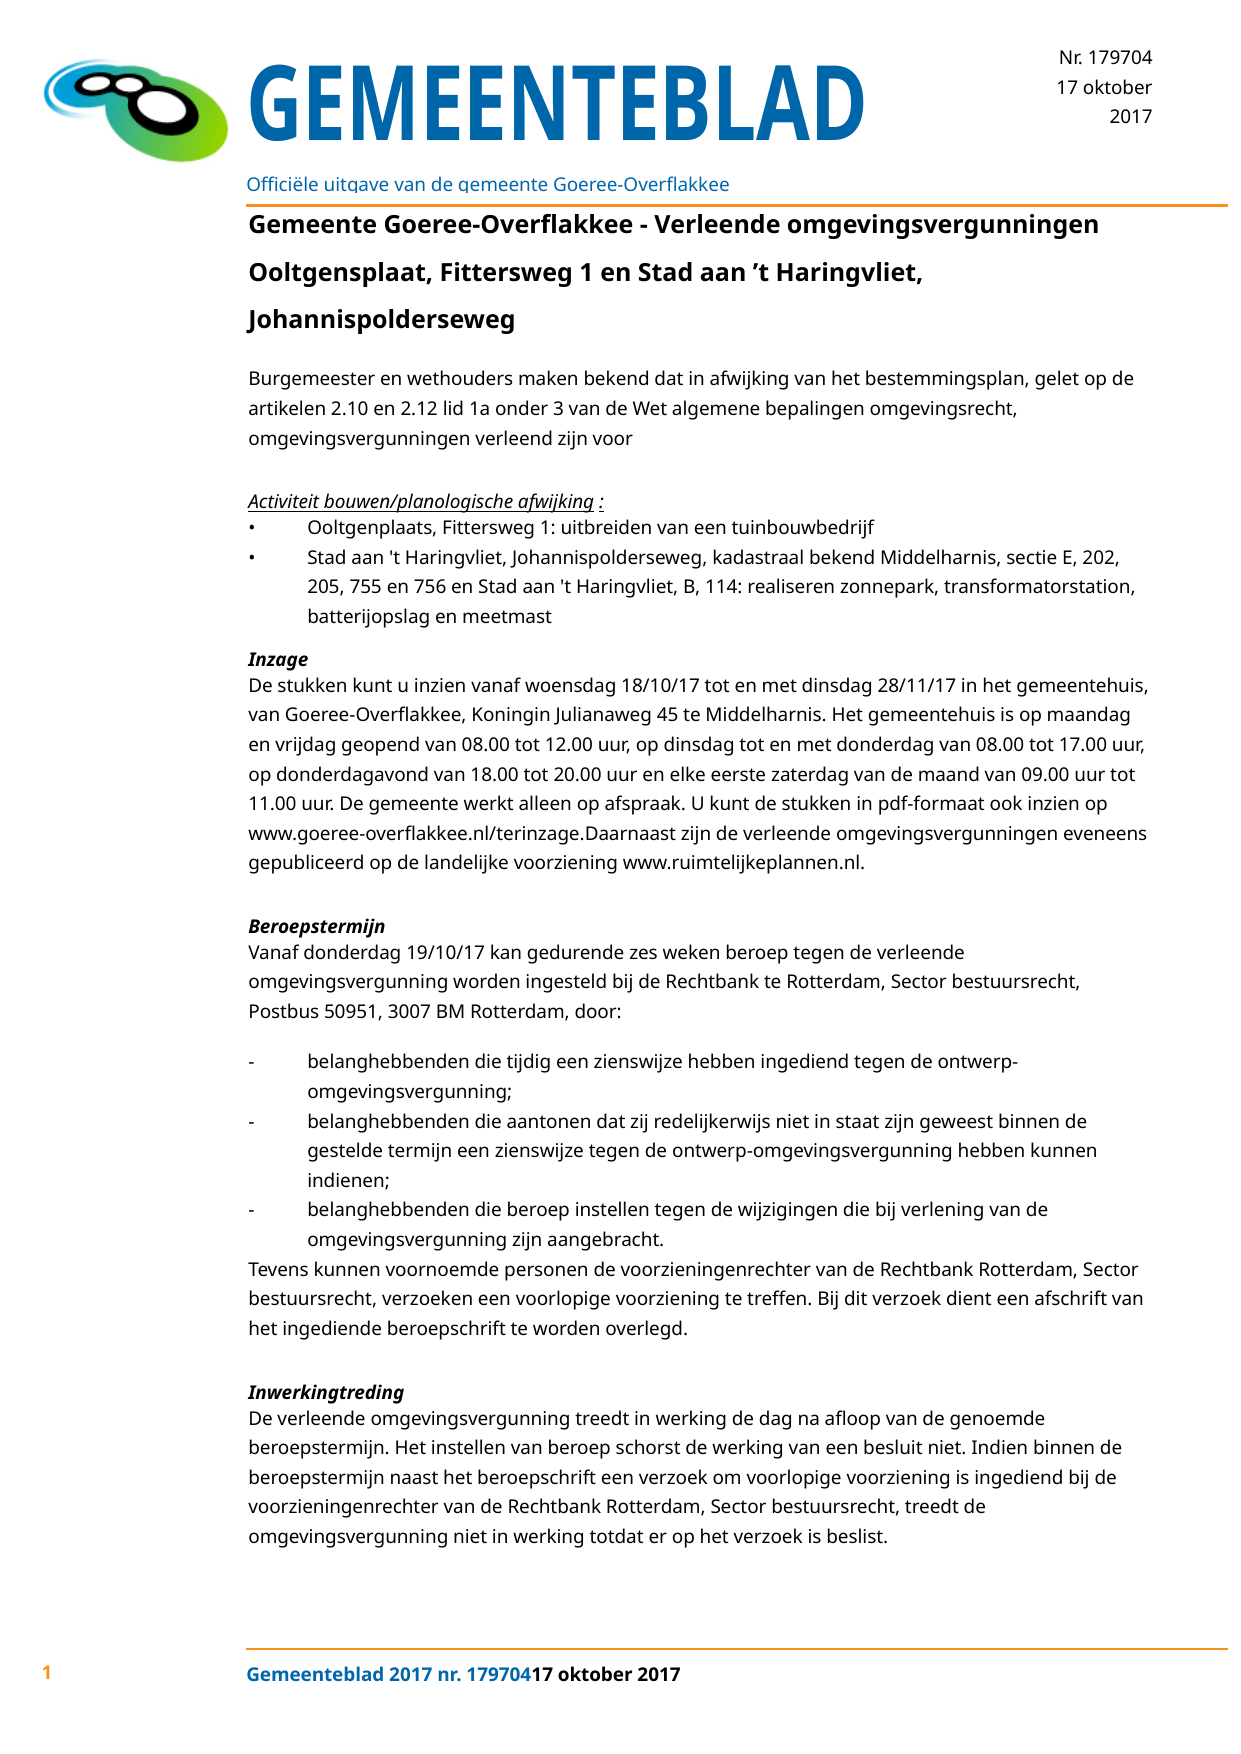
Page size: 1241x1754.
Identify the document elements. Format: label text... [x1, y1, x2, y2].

text De verleende omgevingsvergunning treedt in werking de dag na afloop van de genoemde beroepstermijn. Het instellen van beroep schorst de werking van een besluit niet. Indien binnen de beroepstermijn naast het beroepschrift een verzoek om voorlopige voorziening is ingediend bij de voorzieningenrechter van de Rechtbank Rotterdam, Sector bestuursrecht, treedt de omgevingsvergunning niet in werking totdat er op het verzoek is beslist. [248, 1405, 1152, 1549]
text Inwerkingtreding [248, 1379, 1152, 1405]
text Tevens kunnen voornoemde personen de voorzieningenrechter van de Rechtbank Rotterdam, Sector bestuursrecht, verzoeken een voorlopige voorziening te treffen. Bij dit verzoek dient een afschrift van het ingediende beroepschrift te worden overlegd. [248, 1256, 1152, 1341]
text Gemeente Goeree-Overflakkee - Verleende omgevingsvergunningen Ooltgensplaat, Fittersweg 1 en Stad aan ’t Haringvliet, Johannispolderseweg [248, 207, 1152, 336]
list belanghebbenden die tijdig een zienswijze hebben ingediend tegen de ontwerp-omgevingsvergunning; [248, 1049, 1152, 1104]
text Burgemeester en wethouders maken bekend dat in afwijking van het bestemmingsplan, gelet op de artikelen 2.10 en 2.12 lid 1a onder 3 van de Wet algemene bepalingen omgevingsrecht, omgevingsvergunningen verleend zijn voor [248, 366, 1152, 450]
text De stukken kunt u inzien vanaf woensdag 18/10/17 tot en met dinsdag 28/11/17 in het gemeentehuis, van Goeree-Overflakkee, Koningin Julianaweg 45 te Middelharnis. Het gemeentehuis is op maandag en vrijdag geopend van 08.00 tot 12.00 uur, op dinsdag tot en met donderdag van 08.00 tot 17.00 uur, op donderdagavond van 18.00 tot 20.00 uur en elke eerste zaterdag van de maand van 09.00 uur tot 11.00 uur. De gemeente werkt alleen op afspraak. U kunt de stukken in pdf-formaat ook inzien op www.goeree-overflakkee.nl/terinzage.Daarnaast zijn de verleende omgevingsvergunningen eveneens gepubliceerd op de landelijke voorziening www.ruimtelijkeplannen.nl. [248, 672, 1152, 875]
text Activiteit bouwen/planologische afwijking : [248, 489, 1152, 514]
picture [41, 47, 231, 172]
text Inzage [248, 646, 1152, 672]
list belanghebbenden die beroep instellen tegen de wijzigingen die bij verlening van de omgevingsvergunning zijn aangebracht. [248, 1197, 1152, 1252]
list Ooltgenplaats, Fittersweg 1: uitbreiden van een tuinbouwbedrijf [248, 514, 1152, 540]
text Vanaf donderdag 19/10/17 kan gedurende zes weken beroep tegen de verleende omgevingsvergunning worden ingesteld bij de Rechtbank te Rotterdam, Sector bestuursrecht, Postbus 50951, 3007 BM Rotterdam, door: [248, 939, 1152, 1024]
list belanghebbenden die aantonen dat zij redelijkerwijs niet in staat zijn geweest binnen de gestelde termijn een zienswijze tegen de ontwerp-omgevingsvergunning hebben kunnen indienen; [248, 1108, 1152, 1193]
list Stad aan 't Haringvliet, Johannispolderseweg, kadastraal bekend Middelharnis, sectie E, 202, 205, 755 en 756 en Stad aan 't Haringvliet, B, 114: realiseren zonnepark, transformatorstation, batterijopslag en meetmast [248, 544, 1152, 629]
text Beroepstermijn [248, 913, 1152, 939]
